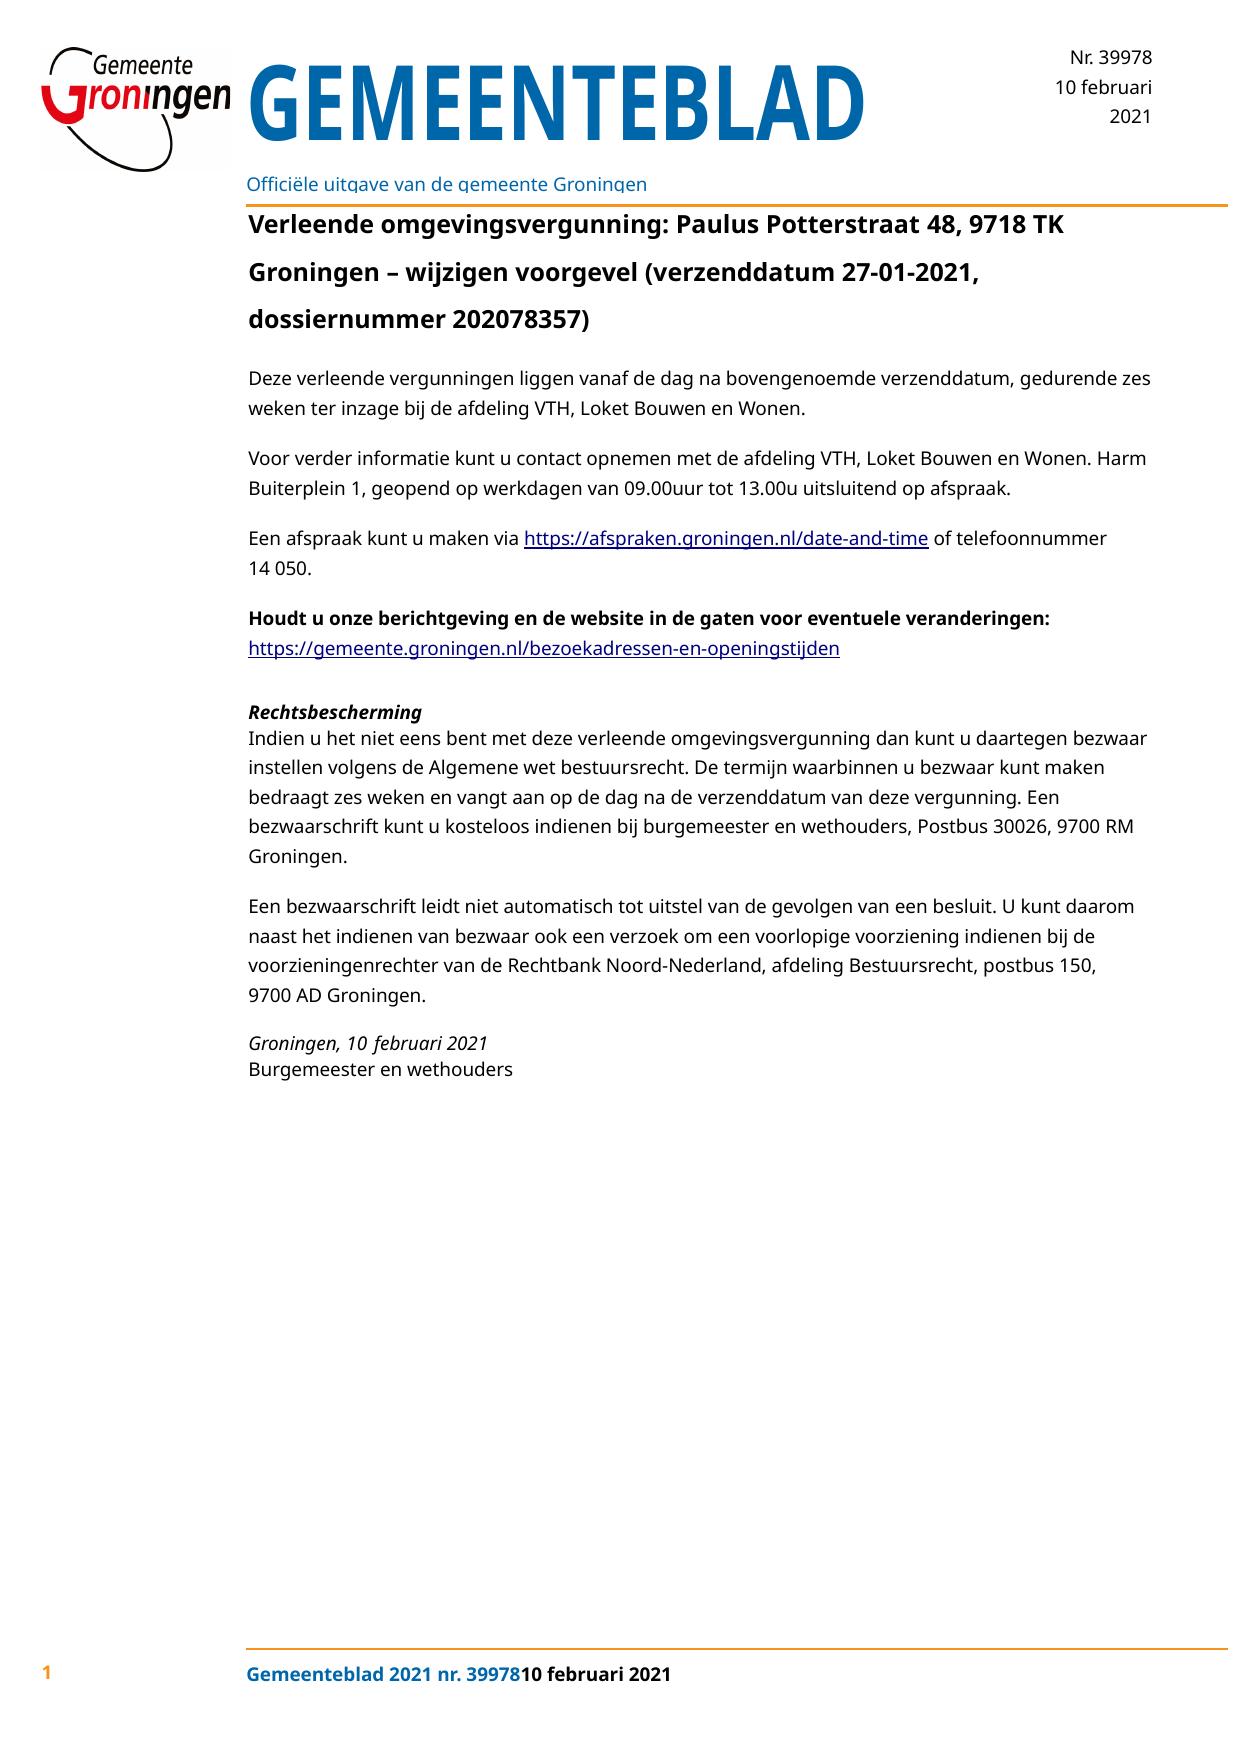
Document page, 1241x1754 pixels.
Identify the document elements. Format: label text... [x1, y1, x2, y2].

text Een afspraak kunt u maken via https://afspraken.groningen.nl/date-and-time of telefoonnummer 14 050. [248, 526, 1152, 581]
text Burgemeester en wethouders [248, 1056, 1152, 1082]
text Groningen, 10 februari 2021 [248, 1030, 1152, 1056]
text Voor verder informatie kunt u contact opnemen met de afdeling VTH, Loket Bouwen en Wonen. Harm Buiterplein 1, geopend op werkdagen van 09.00uur tot 13.00u uitsluitend op afspraak. [248, 446, 1152, 501]
text Rechtsbescherming [248, 699, 1152, 725]
text Verleende omgevingsvergunning: Paulus Potterstraat 48, 9718 TK Groningen – wijzigen voorgevel (verzenddatum 27-01-2021, dossiernummer 202078357) [248, 207, 1152, 336]
text Een bezwaarschrift leidt niet automatisch tot uitstel van de gevolgen van een besluit. U kunt daarom naast het indienen van bezwaar ook een verzoek om een voorlopige voorziening indienen bij de voorzieningenrechter van de Rechtbank Noord-Nederland, afdeling Bestuursrecht, postbus 150, 9700 AD Groningen. [248, 893, 1152, 1008]
text Deze verleende vergunningen liggen vanaf de dag na bovengenoemde verzenddatum, gedurende zes weken ter inzage bij de afdeling VTH, Loket Bouwen en Wonen. [248, 366, 1152, 421]
picture [41, 47, 231, 172]
text Houdt u onze berichtgeving en de website in de gaten voor eventuele veranderingen: https://gemeente.groningen.nl/bezoekadressen-en-openingstijden [248, 606, 1152, 661]
text Indien u het niet eens bent met deze verleende omgevingsvergunning dan kunt u daartegen bezwaar instellen volgens de Algemene wet bestuursrecht. De termijn waarbinnen u bezwaar kunt maken bedraagt zes weken en vangt aan op de dag na de verzenddatum van deze vergunning. Een bezwaarschrift kunt u kosteloos indienen bij burgemeester en wethouders, Postbus 30026, 9700 RM Groningen. [248, 725, 1152, 869]
